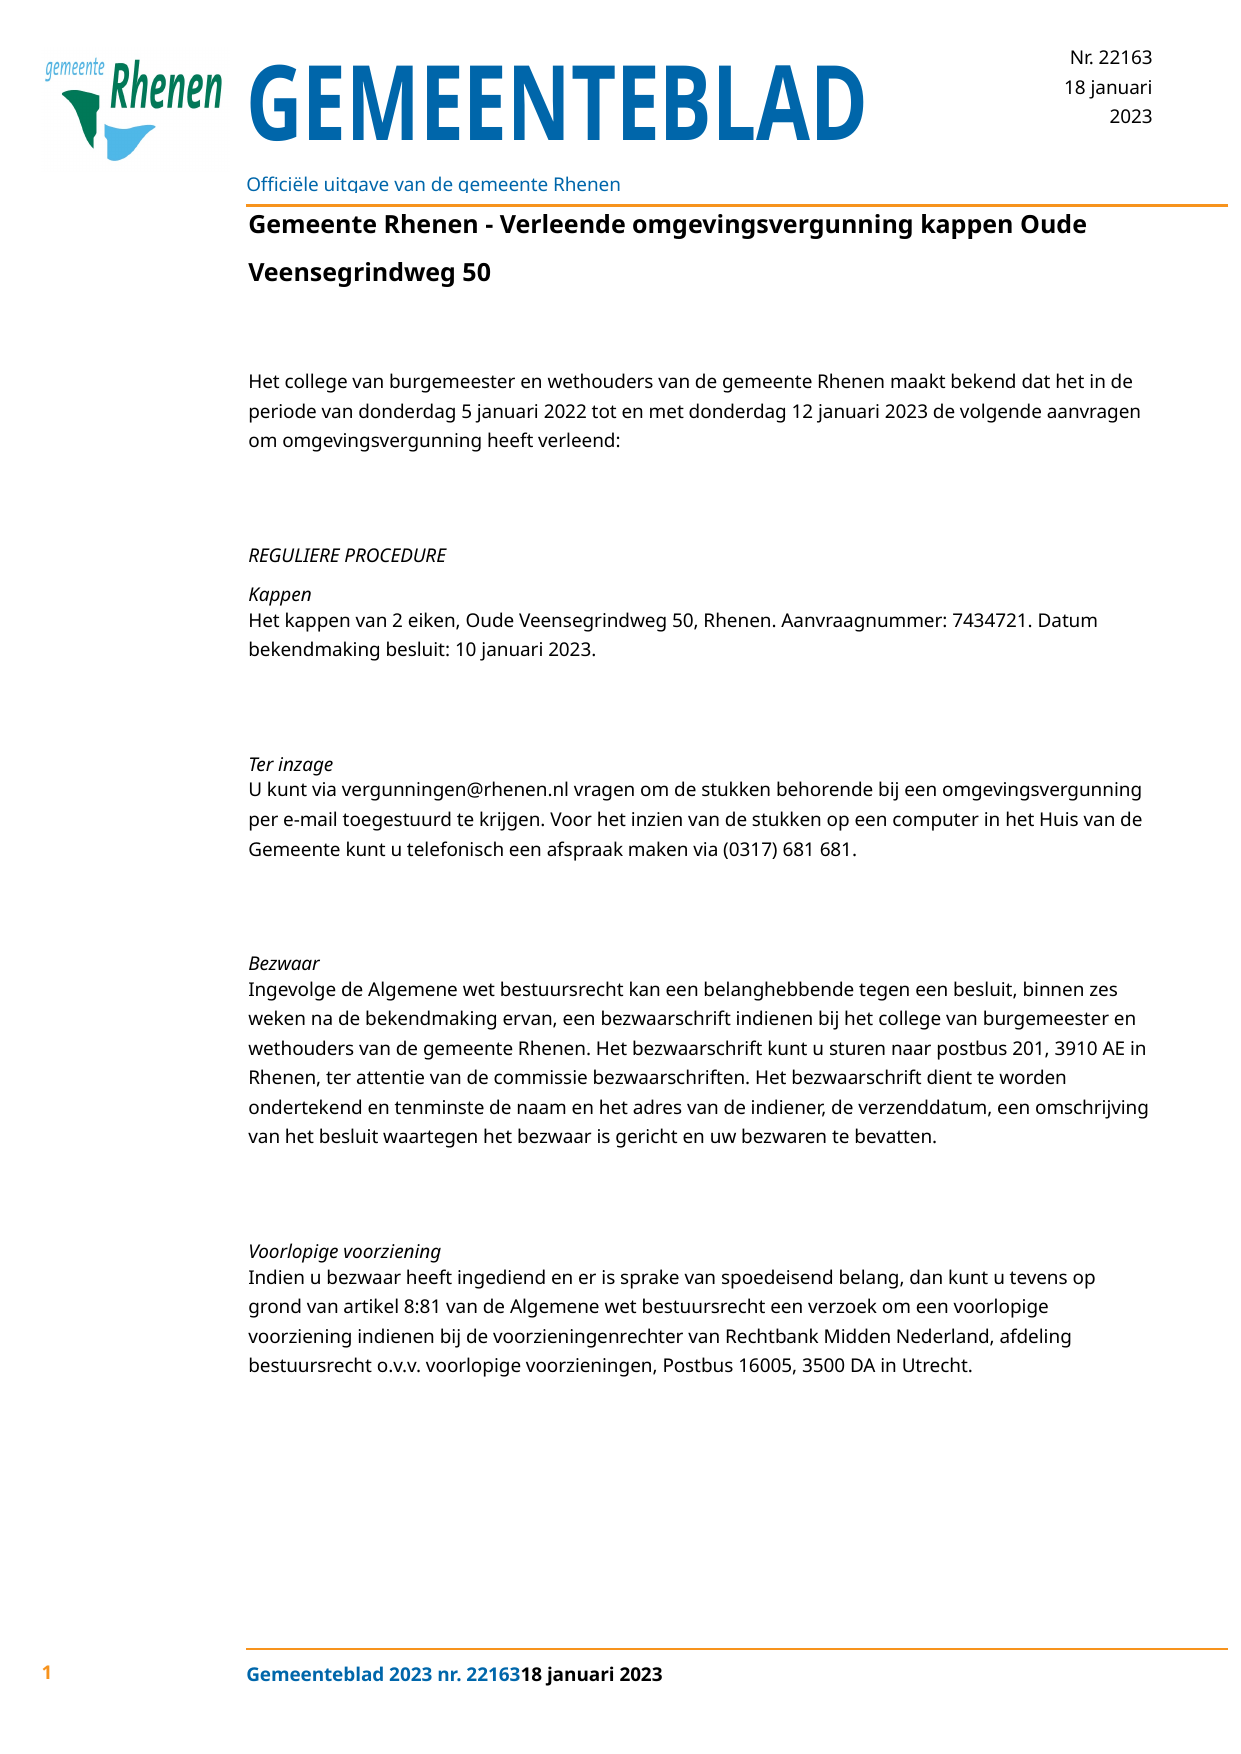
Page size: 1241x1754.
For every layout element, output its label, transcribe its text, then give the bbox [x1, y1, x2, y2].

text Kappen [248, 581, 1152, 607]
text Bezwaar [248, 950, 1152, 976]
text Indien u bezwaar heeft ingediend en er is sprake van spoedeisend belang, dan kunt u tevens op grond van artikel 8:81 van de Algemene wet bestuursrecht een verzoek om een voorlopige voorziening indienen bij de voorzieningenrechter van Rechtbank Midden Nederland, afdeling bestuursrecht o.v.v. voorlopige voorzieningen, Postbus 16005, 3500 DA in Utrecht. [248, 1264, 1152, 1378]
text Ter inzage [248, 751, 1152, 777]
text U kunt via vergunningen@rhenen.nl vragen om de stukken behorende bij een omgevingsvergunning per e-mail toegestuurd te krijgen. Voor het inzien van de stukken op een computer in het Huis van de Gemeente kunt u telefonisch een afspraak maken via (0317) 681 681. [248, 777, 1152, 861]
text Het kappen van 2 eiken, Oude Veensegrindweg 50, Rhenen. Aanvraagnummer: 7434721. Datum bekendmaking besluit: 10 januari 2023. [248, 607, 1152, 662]
text Voorlopige voorziening [248, 1238, 1152, 1264]
text Gemeente Rhenen - Verleende omgevingsvergunning kappen Oude Veensegrindweg 50 [248, 207, 1152, 288]
text REGULIERE PROCEDURE [248, 542, 1152, 568]
text Ingevolge de Algemene wet bestuursrecht kan een belanghebbende tegen een besluit, binnen zes weken na de bekendmaking ervan, een bezwaarschrift indienen bij het college van burgemeester en wethouders van de gemeente Rhenen. Het bezwaarschrift kunt u sturen naar postbus 201, 3910 AE in Rhenen, ter attentie van de commissie bezwaarschriften. Het bezwaarschrift dient te worden ondertekend en tenminste de naam en het adres van de indiener, de verzenddatum, een omschrijving van het besluit waartegen het bezwaar is gericht en uw bezwaren te bevatten. [248, 976, 1152, 1149]
picture [41, 47, 231, 172]
text Het college van burgemeester en wethouders van de gemeente Rhenen maakt bekend dat het in de periode van donderdag 5 januari 2022 tot en met donderdag 12 januari 2023 de volgende aanvragen om omgevingsvergunning heeft verleend: [248, 368, 1152, 453]
